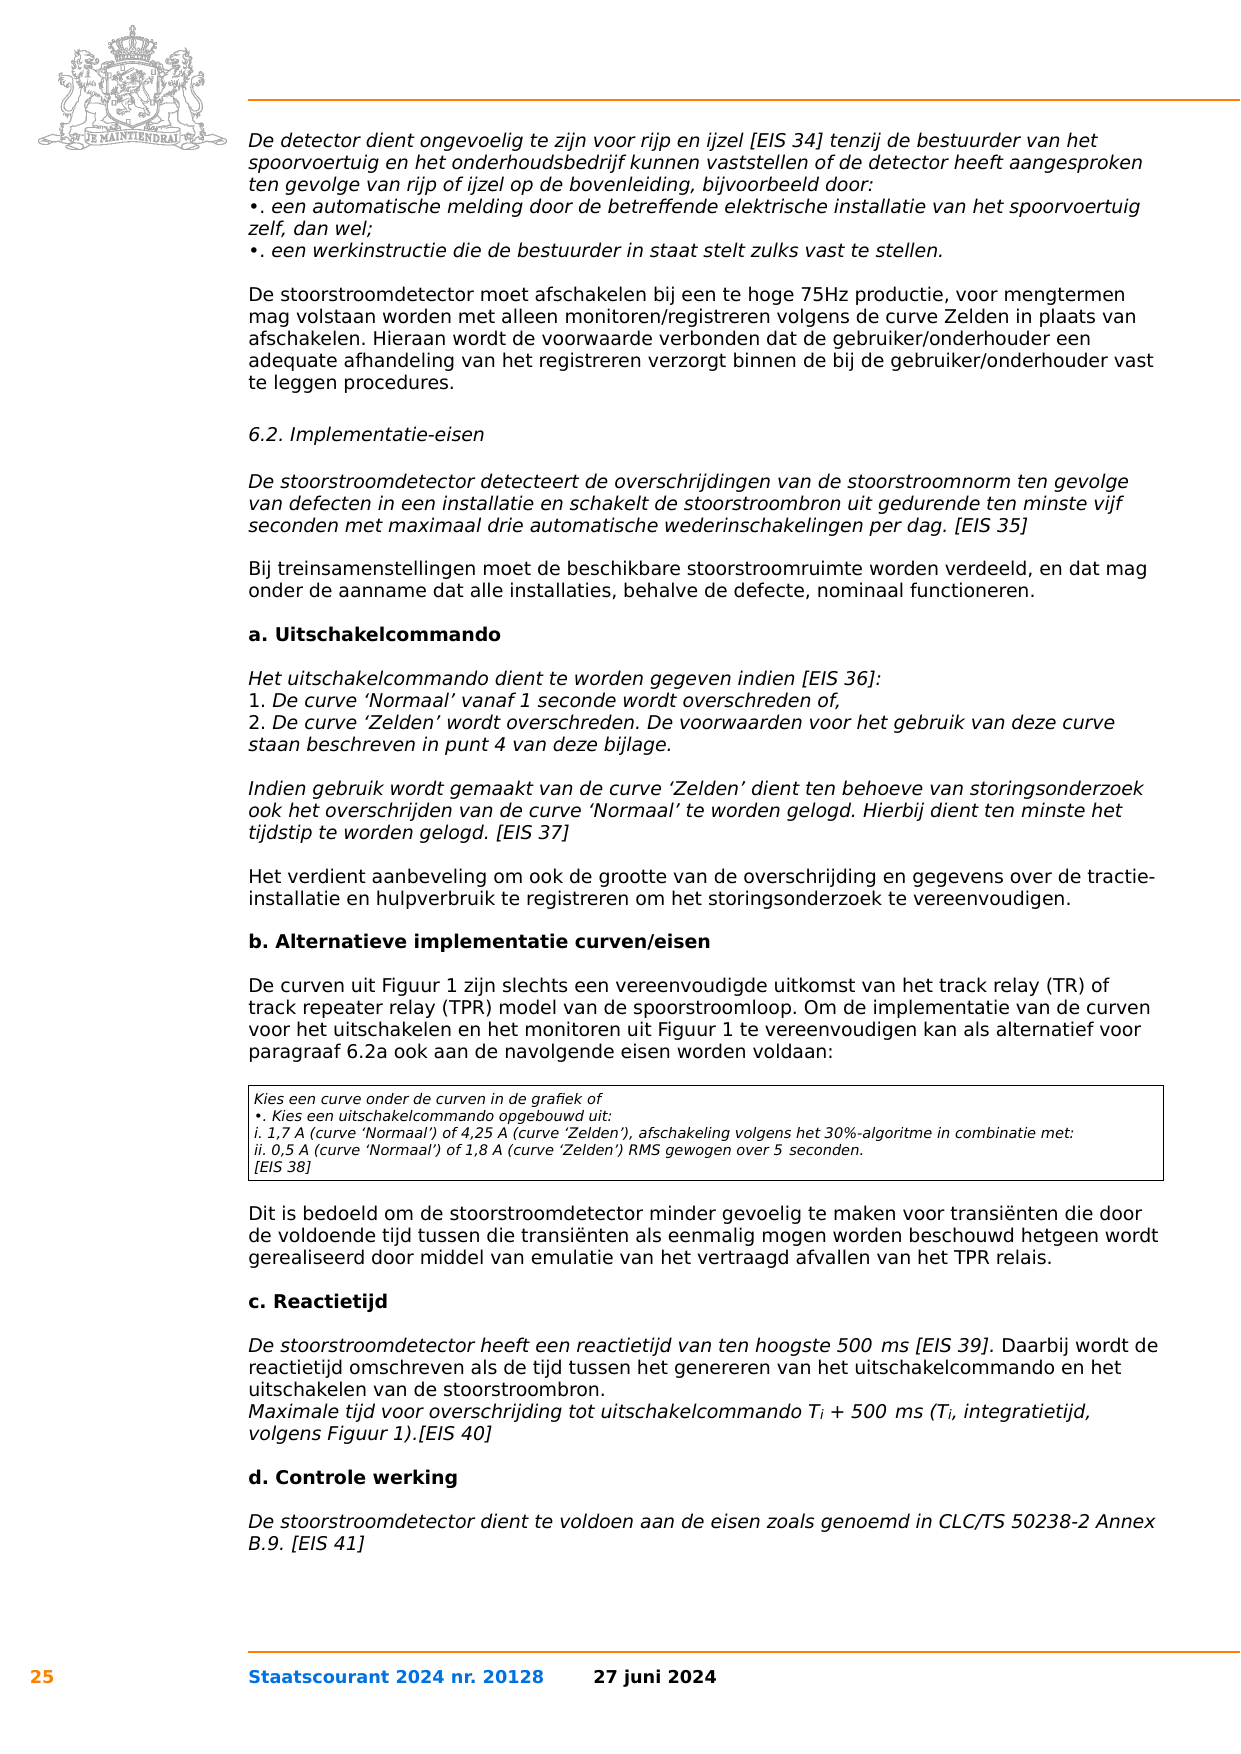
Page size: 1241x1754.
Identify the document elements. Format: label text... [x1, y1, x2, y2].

subtitle a. Uitschakelcommando [248, 624, 1163, 646]
text De stoorstroomdetector dient te voldoen aan de eisen zoals genoemd in CLC/TS 50238-2 Annex B.9. [EIS 41] [248, 1511, 1163, 1554]
subtitle 6.2. Implementatie-eisen [248, 423, 1163, 446]
picture [38, 25, 227, 150]
text De stoorstroomdetector heeft een reactietijd van ten hoogste 500 ms [EIS 39]. Daarbij wordt de reactietijd omschreven als de tijd tussen het genereren van het uitschakelcommando en het uitschakelen van de stoorstroombron. [248, 1335, 1163, 1401]
text •. een werkinstructie die de bestuurder in staat stelt zulks vast te stellen. [248, 240, 1163, 262]
text De stoorstroomdetector detecteert de overschrijdingen van de stoorstroomnorm ten gevolge van defecten in een installatie en schakelt de stoorstroombron uit gedurende ten minste vijf seconden met maximaal drie automatische wederinschakelingen per dag. [EIS 35] [248, 471, 1163, 536]
text Bij treinsamenstellingen moet de beschikbare stoorstroomruimte worden verdeeld, en dat mag onder de aanname dat alle installaties, behalve de defecte, nominaal functioneren. [248, 558, 1163, 602]
table_header Kies een curve onder de curven in de grafiek of •. Kies een uitschakelcommando opgebouwd uit: i. 1,7 A (curve ‘Normaal’) of 4,25 A (curve ‘Zelden’), afschakeling volgens het 30%-algoritme in combinatie met: ii. 0,5 A (curve ‘Normaal’) of 1,8 A (curve ‘Zelden’) RMS gewogen over 5 seconden. [EIS 38] [249, 1086, 1163, 1180]
text Het verdient aanbeveling om ook de grootte van de overschrijding en gegevens over de tractie-installatie en hulpverbruik te registreren om het storingsonderzoek te vereenvoudigen. [248, 866, 1163, 909]
text Het uitschakelcommando dient te worden gegeven indien [EIS 36]: [248, 668, 1163, 690]
text •. een automatische melding door de betreffende elektrische installatie van het spoorvoertuig zelf, dan wel; [248, 196, 1163, 240]
subtitle c. Reactietijd [248, 1291, 1163, 1313]
text De detector dient ongevoelig te zijn voor rijp en ijzel [EIS 34] tenzij de bestuurder van het spoorvoertuig en het onderhoudsbedrijf kunnen vaststellen of de detector heeft aangesproken ten gevolge van rijp of ijzel op de bovenleiding, bijvoorbeeld door: [248, 130, 1163, 196]
text Maximale tijd voor overschrijding tot uitschakelcommando Ti + 500 ms (Ti, integratietijd, volgens Figuur 1).[EIS 40] [248, 1401, 1163, 1445]
text 2. De curve ‘Zelden’ wordt overschreden. De voorwaarden voor het gebruik van deze curve staan beschreven in punt 4 van deze bijlage. [248, 712, 1163, 756]
text De stoorstroomdetector moet afschakelen bij een te hoge 75Hz productie, voor mengtermen mag volstaan worden met alleen monitoren/registreren volgens de curve Zelden in plaats van afschakelen. Hieraan wordt de voorwaarde verbonden dat de gebruiker/onderhouder een adequate afhandeling van het registreren verzorgt binnen de bij de gebruiker/onderhouder vast te leggen procedures. [248, 284, 1163, 393]
text De curven uit Figuur 1 zijn slechts een vereenvoudigde uitkomst van het track relay (TR) of track repeater relay (TPR) model van de spoorstroomloop. Om de implementatie van de curven voor het uitschakelen en het monitoren uit Figuur 1 te vereenvoudigen kan als alternatief voor paragraaf 6.2a ook aan de navolgende eisen worden voldaan: [248, 975, 1163, 1063]
text Dit is bedoeld om de stoorstroomdetector minder gevoelig te maken voor transiënten die door de voldoende tijd tussen die transiënten als eenmalig mogen worden beschouwd hetgeen wordt gerealiseerd door middel van emulatie van het vertraagd afvallen van het TPR relais. [248, 1203, 1163, 1269]
text Indien gebruik wordt gemaakt van de curve ‘Zelden’ dient ten behoeve van storingsonderzoek ook het overschrijden van de curve ‘Normaal’ te worden gelogd. Hierbij dient ten minste het tijdstip te worden gelogd. [EIS 37] [248, 778, 1163, 844]
subtitle b. Alternatieve implementatie curven/eisen [248, 931, 1163, 953]
subtitle d. Controle werking [248, 1467, 1163, 1489]
text 1. De curve ‘Normaal’ vanaf 1 seconde wordt overschreden of, [248, 690, 1163, 712]
